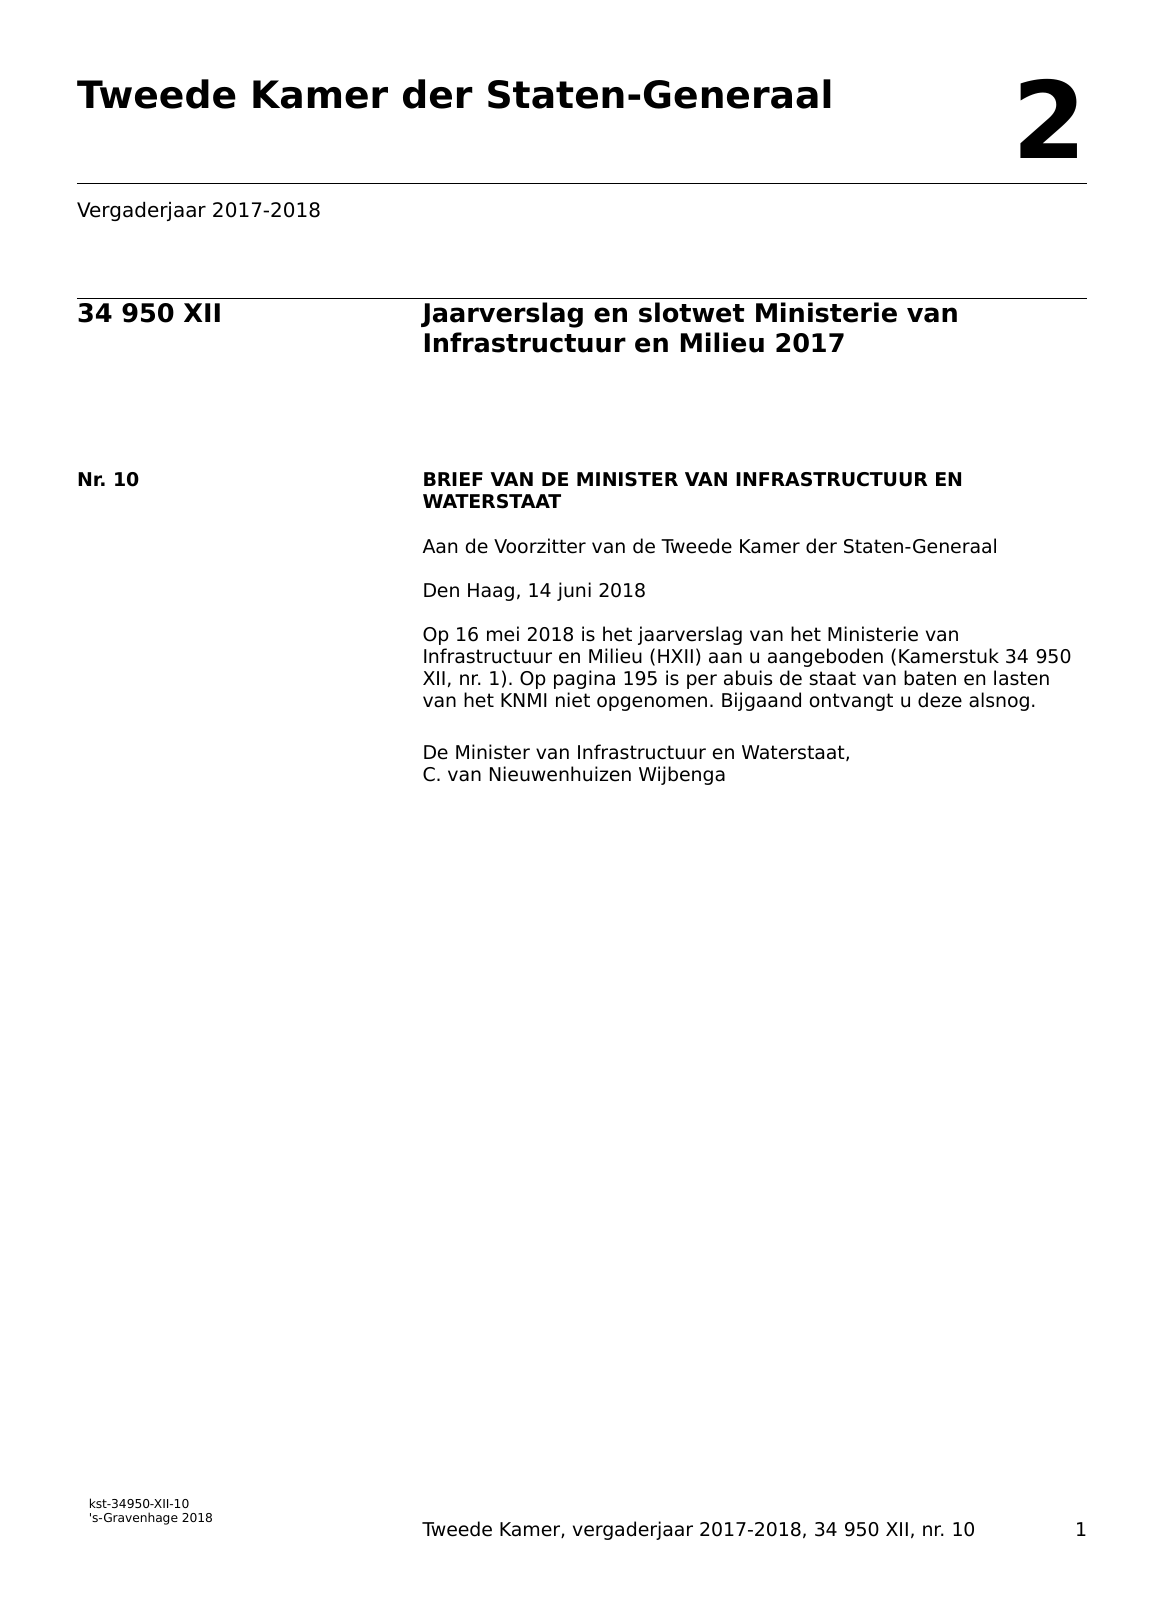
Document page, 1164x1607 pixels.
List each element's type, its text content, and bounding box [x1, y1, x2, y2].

text Op 16 mei 2018 is het jaarverslag van het Ministerie van Infrastructuur en Milieu (HXII) aan u aangeboden (Kamerstuk 34 950 XII, nr. 1). Op pagina 195 is per abuis de staat van baten en lasten van het KNMI niet opgenomen. Bijgaand ontvangt u deze alsnog. [422, 624, 1087, 712]
text De Minister van Infrastructuur en Waterstaat, C. van Nieuwenhuizen Wijbenga [422, 742, 1087, 786]
subtitle Nr. 10 BRIEF VAN DE MINISTER VAN INFRASTRUCTUUR EN WATERSTAAT [77, 469, 1087, 513]
text 's-Gravenhage 2018 [88, 1511, 323, 1525]
text kst-34950-XII-10 [88, 1497, 323, 1511]
subtitle 34 950 XII Jaarverslag en slotwet Ministerie van Infrastructuur en Milieu 2017 [77, 299, 1087, 358]
text Den Haag, 14 juni 2018 [422, 580, 1087, 602]
table_cell Vergaderjaar 2017-2018 [77, 184, 1087, 298]
table_header 2 [886, 59, 1087, 183]
table_header Tweede Kamer der Staten-Generaal [77, 59, 886, 183]
text Aan de Voorzitter van de Tweede Kamer der Staten-Generaal [422, 536, 1087, 557]
